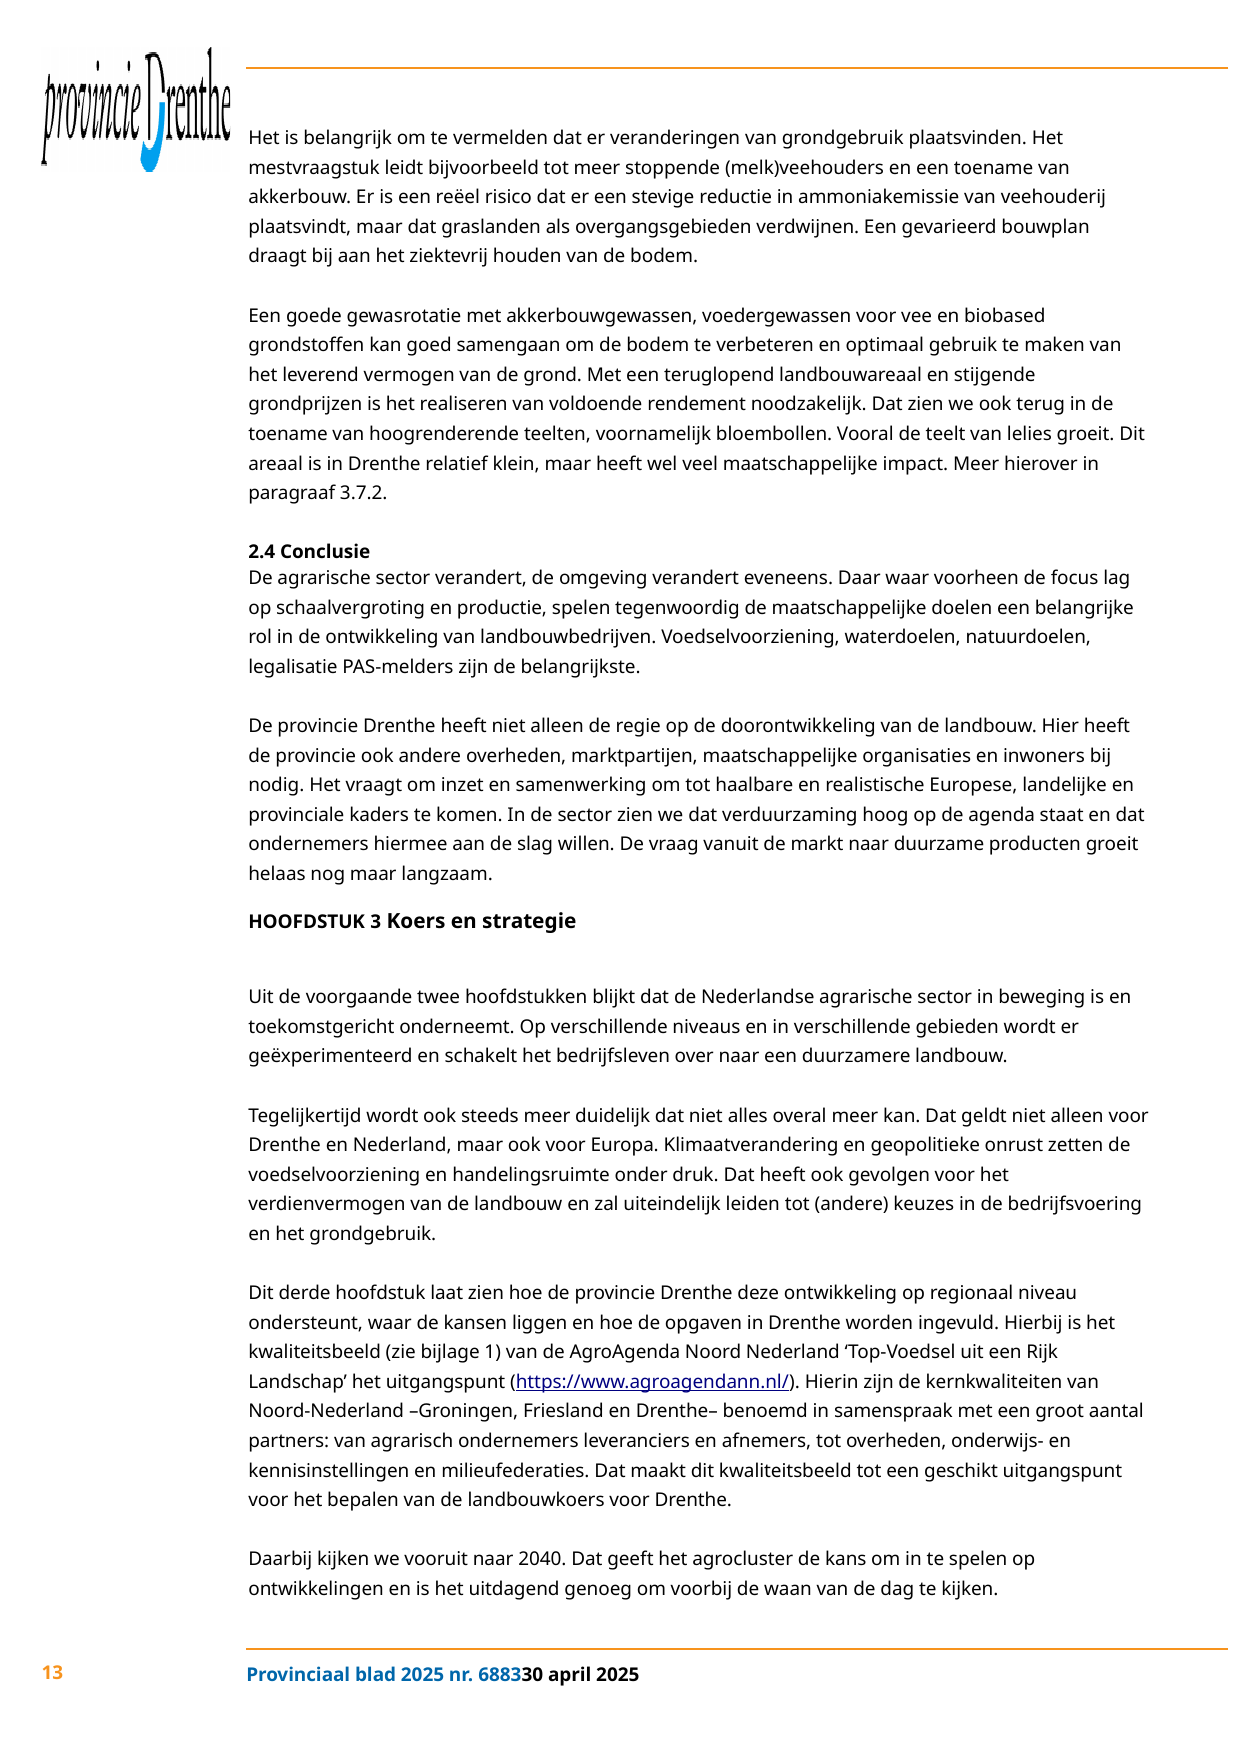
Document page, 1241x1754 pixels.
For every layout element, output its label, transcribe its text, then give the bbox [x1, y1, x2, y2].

text Tegelijkertijd wordt ook steeds meer duidelijk dat niet alles overal meer kan. Dat geldt niet alleen voor Drenthe en Nederland, maar ook voor Europa. Klimaatverandering en geopolitieke onrust zetten de voedselvoorziening en handelingsruimte onder druk. Dat heeft ook gevolgen voor het verdienvermogen van de landbouw en zal uiteindelijk leiden tot (andere) keuzes in de bedrijfsvoering en het grondgebruik. [248, 1102, 1152, 1246]
text De provincie Drenthe heeft niet alleen de regie op de doorontwikkeling van de landbouw. Hier heeft de provincie ook andere overheden, marktpartijen, maatschappelijke organisaties en inwoners bij nodig. Het vraagt om inzet en samenwerking om tot haalbare en realistische Europese, landelijke en provinciale kaders te komen. In de sector zien we dat verduurzaming hoog op de agenda staat en dat ondernemers hiermee aan de slag willen. De vraag vanuit de markt naar duurzame producten groeit helaas nog maar langzaam. [248, 712, 1152, 886]
text Daarbij kijken we vooruit naar 2040. Dat geeft het agrocluster de kans om in te spelen op ontwikkelingen en is het uitdagend genoeg om voorbij de waan van de dag te kijken. [248, 1546, 1152, 1601]
text 2.4 Conclusie [248, 538, 1152, 564]
text De agrarische sector verandert, de omgeving verandert eveneens. Daar waar voorheen de focus lag op schaalvergroting en productie, spelen tegenwoordig de maatschappelijke doelen een belangrijke rol in de ontwikkeling van landbouwbedrijven. Voedselvoorziening, waterdoelen, natuurdoelen, legalisatie PAS-melders zijn de belangrijkste. [248, 564, 1152, 679]
text HOOFDSTUK 3 Koers en strategie [248, 906, 1152, 934]
picture [41, 47, 231, 172]
text Het is belangrijk om te vermelden dat er veranderingen van grondgebruik plaatsvinden. Het mestvraagstuk leidt bijvoorbeeld tot meer stoppende (melk)veehouders en een toename van akkerbouw. Er is een reëel risico dat er een stevige reductie in ammoniakemissie van veehouderij plaatsvindt, maar dat graslanden als overgangsgebieden verdwijnen. Een gevarieerd bouwplan draagt bij aan het ziektevrij houden van de bodem. [248, 124, 1152, 268]
text Uit de voorgaande twee hoofdstukken blijkt dat de Nederlandse agrarische sector in beweging is en toekomstgericht onderneemt. Op verschillende niveaus en in verschillende gebieden wordt er geëxperimenteerd en schakelt het bedrijfsleven over naar een duurzamere landbouw. [248, 983, 1152, 1068]
text Een goede gewasrotatie met akkerbouwgewassen, voedergewassen voor vee en biobased grondstoffen kan goed samengaan om de bodem te verbeteren en optimaal gebruik te maken van het leverend vermogen van de grond. Met een teruglopend landbouwareaal en stijgende grondprijzen is het realiseren van voldoende rendement noodzakelijk. Dat zien we ook terug in de toename van hoogrenderende teelten, voornamelijk bloembollen. Vooral de teelt van lelies groeit. Dit areaal is in Drenthe relatief klein, maar heeft wel veel maatschappelijke impact. Meer hierover in paragraaf 3.7.2. [248, 302, 1152, 505]
text Dit derde hoofdstuk laat zien hoe de provincie Drenthe deze ontwikkeling op regionaal niveau ondersteunt, waar de kansen liggen en hoe de opgaven in Drenthe worden ingevuld. Hierbij is het kwaliteitsbeeld (zie bijlage 1) van de AgroAgenda Noord Nederland ‘Top-Voedsel uit een Rijk Landschap’ het uitgangspunt (https://www.agroagendann.nl/). Hierin zijn de kernkwaliteiten van Noord-Nederland –Groningen, Friesland en Drenthe– benoemd in samenspraak met een groot aantal partners: van agrarisch ondernemers leveranciers en afnemers, tot overheden, onderwijs- en kennisinstellingen en milieufederaties. Dat maakt dit kwaliteitsbeeld tot een geschikt uitgangspunt voor het bepalen van de landbouwkoers voor Drenthe. [248, 1279, 1152, 1512]
